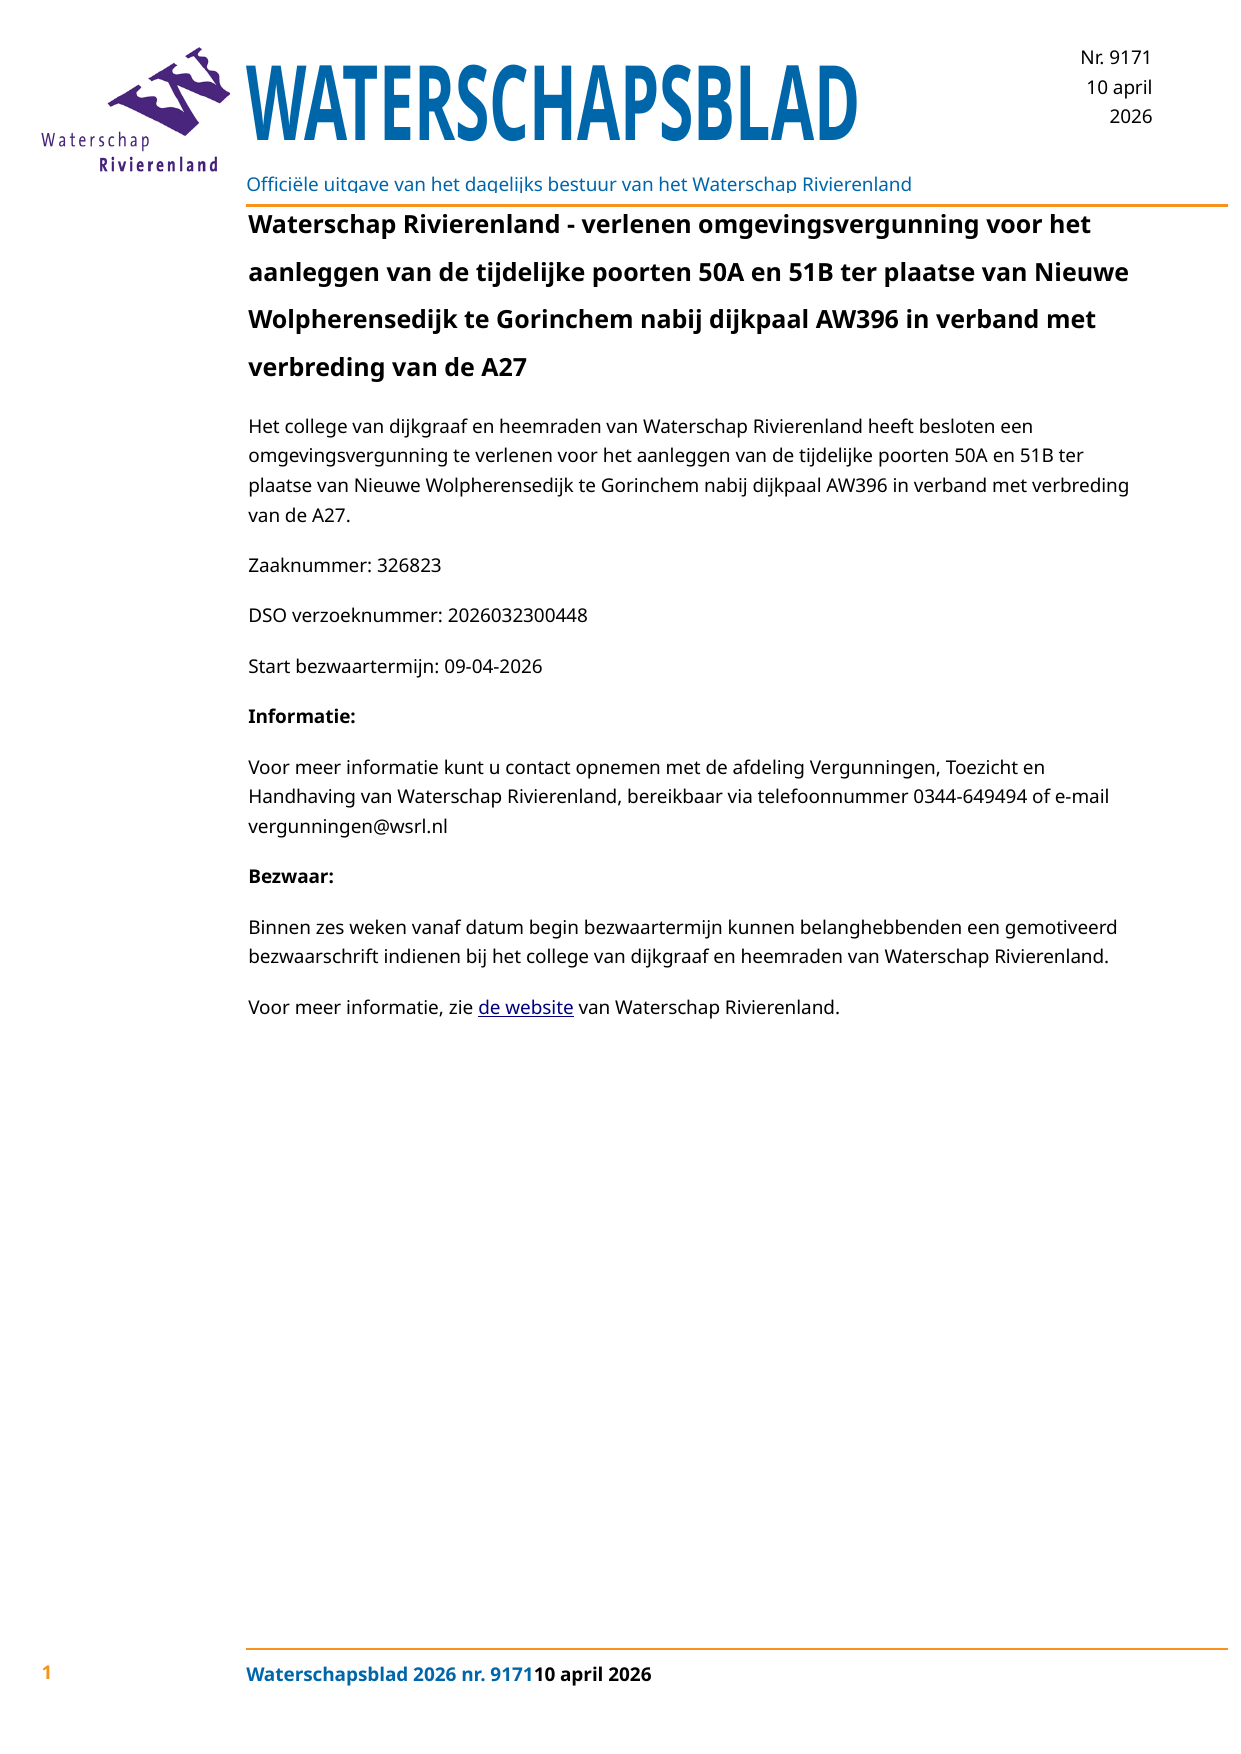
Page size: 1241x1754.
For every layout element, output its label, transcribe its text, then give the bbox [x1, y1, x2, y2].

text DSO verzoeknummer: 2026032300448 [248, 603, 1152, 628]
text Waterschap Rivierenland - verlenen omgevingsvergunning voor het aanleggen van de tijdelijke poorten 50A en 51B ter plaatse van Nieuwe Wolpherensedijk te Gorinchem nabij dijkpaal AW396 in verband met verbreding van de A27 [248, 207, 1152, 384]
text Binnen zes weken vanaf datum begin bezwaartermijn kunnen belanghebbenden een gemotiveerd bezwaarschrift indienen bij het college van dijkgraaf en heemraden van Waterschap Rivierenland. [248, 914, 1152, 969]
text Start bezwaartermijn: 09-04-2026 [248, 653, 1152, 679]
text Het college van dijkgraaf en heemraden van Waterschap Rivierenland heeft besloten een omgevingsvergunning te verlenen voor het aanleggen van de tijdelijke poorten 50A en 51B ter plaatse van Nieuwe Wolpherensedijk te Gorinchem nabij dijkpaal AW396 in verband met verbreding van de A27. [248, 413, 1152, 528]
picture [41, 47, 231, 172]
text Voor meer informatie, zie de website van Waterschap Rivierenland. [248, 994, 1152, 1020]
text Informatie: [248, 703, 1152, 729]
text Bezwaar: [248, 863, 1152, 889]
text Zaaknummer: 326823 [248, 552, 1152, 578]
text Voor meer informatie kunt u contact opnemen met de afdeling Vergunningen, Toezicht en Handhaving van Waterschap Rivierenland, bereikbaar via telefoonnummer 0344-649494 of e-mail vergunningen@wsrl.nl [248, 754, 1152, 839]
